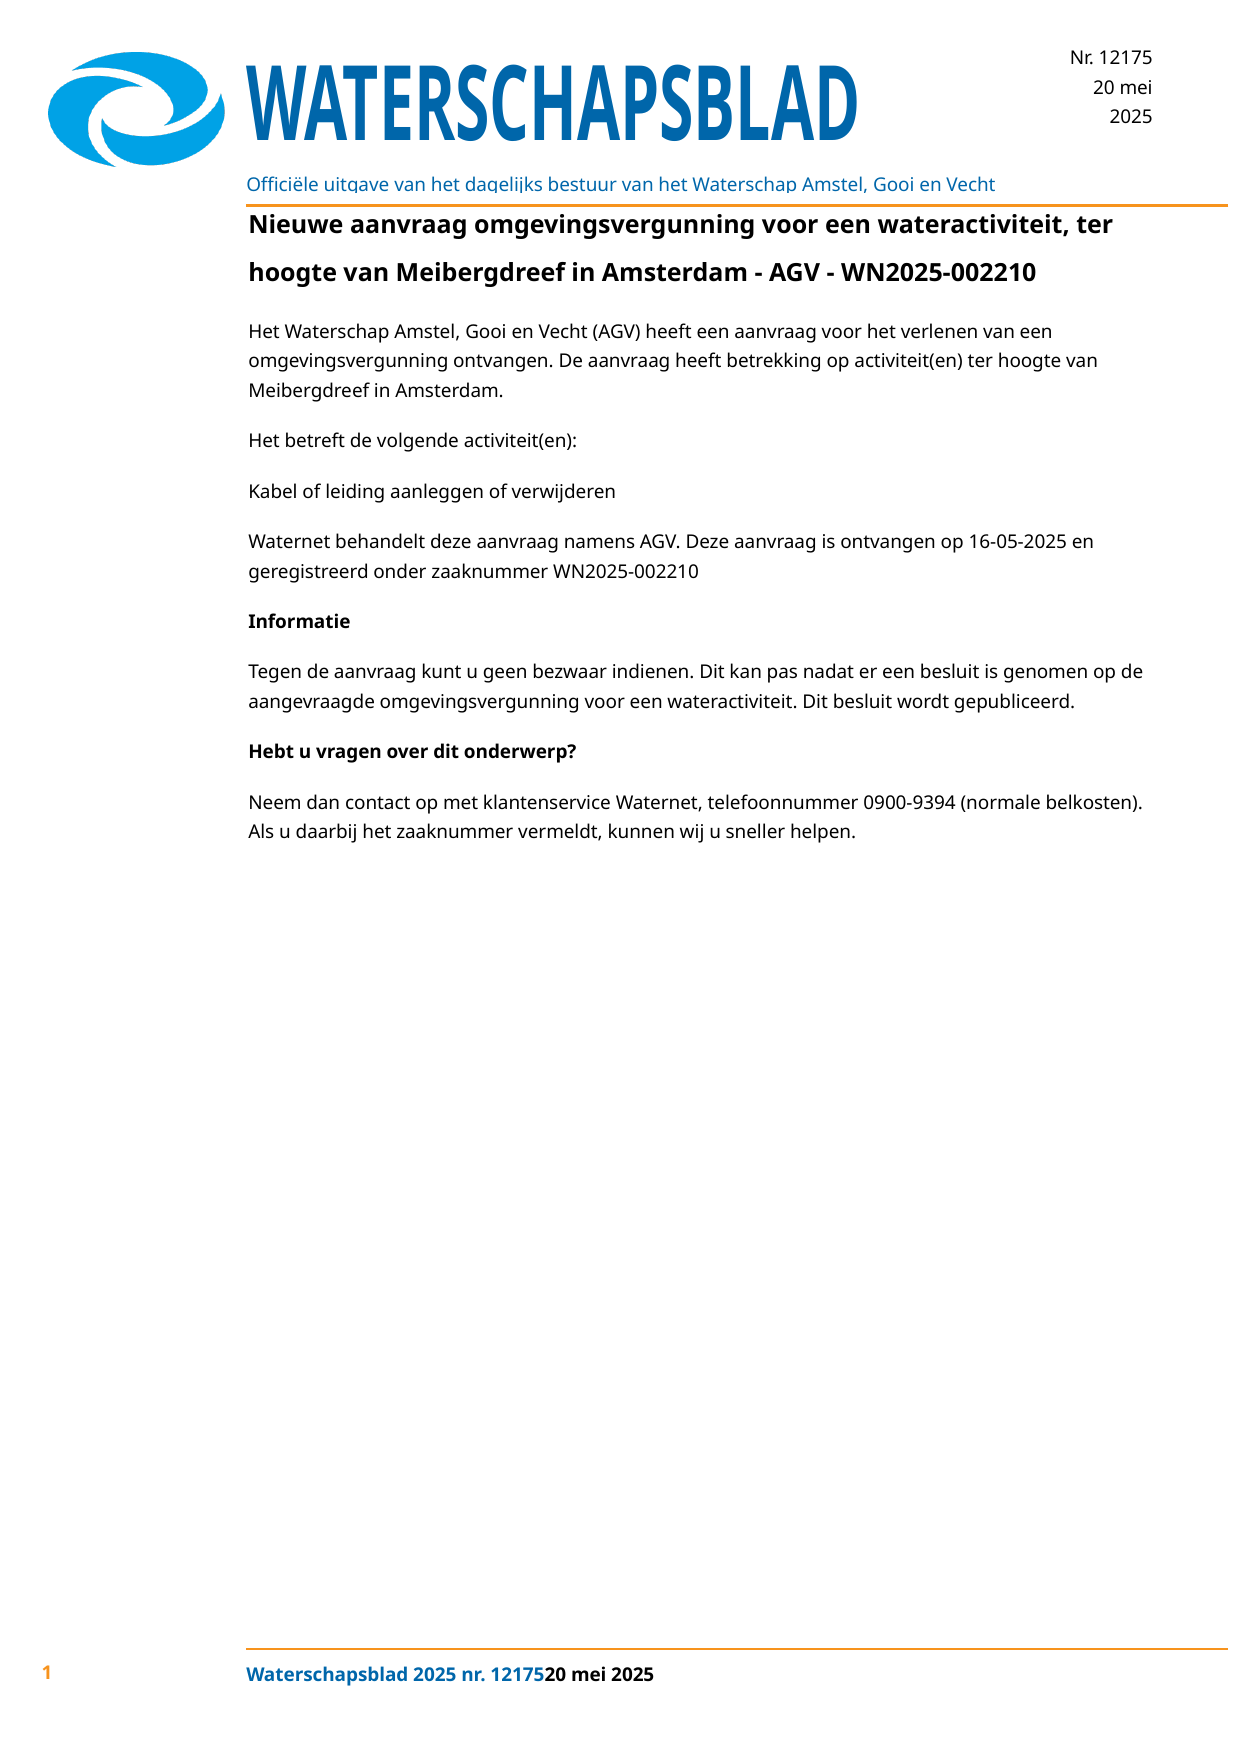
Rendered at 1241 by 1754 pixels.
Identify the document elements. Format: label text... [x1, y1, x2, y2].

text Het betreft de volgende activiteit(en): [248, 427, 1152, 453]
text Waternet behandelt deze aanvraag namens AGV. Deze aanvraag is ontvangen op 16-05-2025 en geregistreerd onder zaaknummer WN2025-002210 [248, 528, 1152, 584]
text Het Waterschap Amstel, Gooi en Vecht (AGV) heeft een aanvraag voor het verlenen van een omgevingsvergunning ontvangen. De aanvraag heeft betrekking op activiteit(en) ter hoogte van Meibergdreef in Amsterdam. [248, 318, 1152, 403]
text Nieuwe aanvraag omgevingsvergunning voor een wateractiviteit, ter hoogte van Meibergdreef in Amsterdam - AGV - WN2025-002210 [248, 207, 1152, 288]
text Informatie [248, 608, 1152, 634]
text Tegen de aanvraag kunt u geen bezwaar indienen. Dit kan pas nadat er een besluit is genomen op de aangevraagde omgevingsvergunning voor een wateractiviteit. Dit besluit wordt gepubliceerd. [248, 659, 1152, 714]
text Hebt u vragen over dit onderwerp? [248, 739, 1152, 764]
text Kabel of leiding aanleggen of verwijderen [248, 478, 1152, 504]
picture [41, 47, 231, 172]
text Neem dan contact op met klantenservice Waternet, telefoonnummer 0900-9394 (normale belkosten). Als u daarbij het zaaknummer vermeldt, kunnen wij u sneller helpen. [248, 789, 1152, 844]
